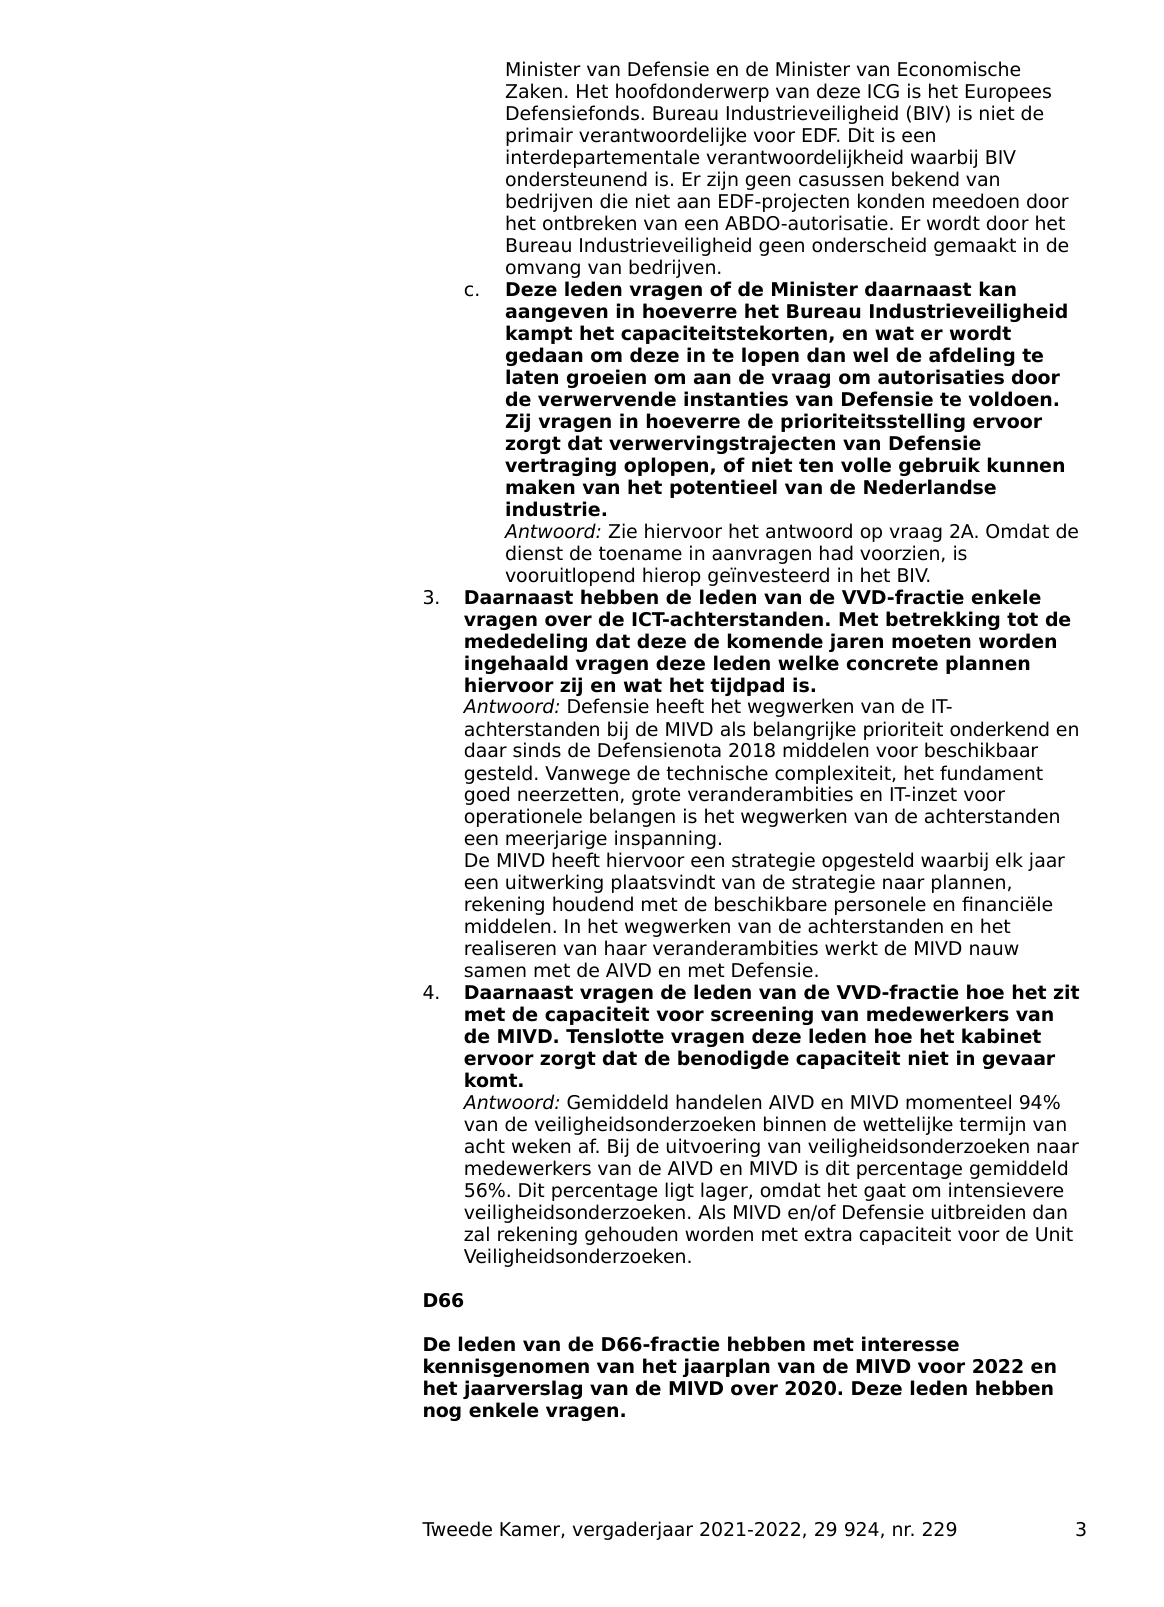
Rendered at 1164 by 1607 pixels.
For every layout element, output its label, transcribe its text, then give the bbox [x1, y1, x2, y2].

text Antwoord: Zie hiervoor het antwoord op vraag 2A. Omdat de dienst de toename in aanvragen had voorzien, is vooruitlopend hierop geïnvesteerd in het BIV. [505, 521, 1087, 587]
text c. Deze leden vragen of de Minister daarnaast kan aangeven in hoeverre het Bureau Industrieveiligheid kampt het capaciteitstekorten, en wat er wordt gedaan om deze in te lopen dan wel de afdeling te laten groeien om aan de vraag om autorisaties door de verwervende instanties van Defensie te voldoen. Zij vragen in hoeverre de prioriteitsstelling ervoor zorgt dat verwervingstrajecten van Defensie vertraging oplopen, of niet ten volle gebruik kunnen maken van het potentieel van de Nederlandse industrie. [464, 279, 1087, 521]
text De MIVD heeft hiervoor een strategie opgesteld waarbij elk jaar een uitwerking plaatsvindt van de strategie naar plannen, rekening houdend met de beschikbare personele en financiële middelen. In het wegwerken van de achterstanden en het realiseren van haar veranderambities werkt de MIVD nauw samen met de AIVD en met Defensie. [464, 850, 1087, 982]
text De leden van de D66-fractie hebben met interesse kennisgenomen van het jaarplan van de MIVD voor 2022 en het jaarverslag van de MIVD over 2020. Deze leden hebben nog enkele vragen. [422, 1334, 1087, 1422]
text Antwoord: Defensie heeft het wegwerken van de IT-achterstanden bij de MIVD als belangrijke prioriteit onderkend en daar sinds de Defensienota 2018 middelen voor beschikbaar gesteld. Vanwege de technische complexiteit, het fundament goed neerzetten, grote veranderambities en IT-inzet voor operationele belangen is het wegwerken van de achterstanden een meerjarige inspanning. [464, 696, 1087, 850]
subtitle D66 [422, 1290, 1087, 1312]
text Minister van Defensie en de Minister van Economische Zaken. Het hoofdonderwerp van deze ICG is het Europees Defensiefonds. Bureau Industrieveiligheid (BIV) is niet de primair verantwoordelijke voor EDF. Dit is een interdepartementale verantwoordelijkheid waarbij BIV ondersteunend is. Er zijn geen casussen bekend van bedrijven die niet aan EDF-projecten konden meedoen door het ontbreken van een ABDO-autorisatie. Er wordt door het Bureau Industrieveiligheid geen onderscheid gemaakt in de omvang van bedrijven. [505, 59, 1087, 279]
text Antwoord: Gemiddeld handelen AIVD en MIVD momenteel 94% van de veiligheidsonderzoeken binnen de wettelijke termijn van acht weken af. Bij de uitvoering van veiligheidsonderzoeken naar medewerkers van de AIVD en MIVD is dit percentage gemiddeld 56%. Dit percentage ligt lager, omdat het gaat om intensievere veiligheidsonderzoeken. Als MIVD en/of Defensie uitbreiden dan zal rekening gehouden worden met extra capaciteit voor de Unit Veiligheidsonderzoeken. [464, 1092, 1087, 1268]
text 3. Daarnaast hebben de leden van de VVD-fractie enkele vragen over de ICT-achterstanden. Met betrekking tot de mededeling dat deze de komende jaren moeten worden ingehaald vragen deze leden welke concrete plannen hiervoor zij en wat het tijdpad is. [422, 587, 1087, 696]
text 4. Daarnaast vragen de leden van de VVD-fractie hoe het zit met de capaciteit voor screening van medewerkers van de MIVD. Tenslotte vragen deze leden hoe het kabinet ervoor zorgt dat de benodigde capaciteit niet in gevaar komt. [422, 982, 1087, 1092]
